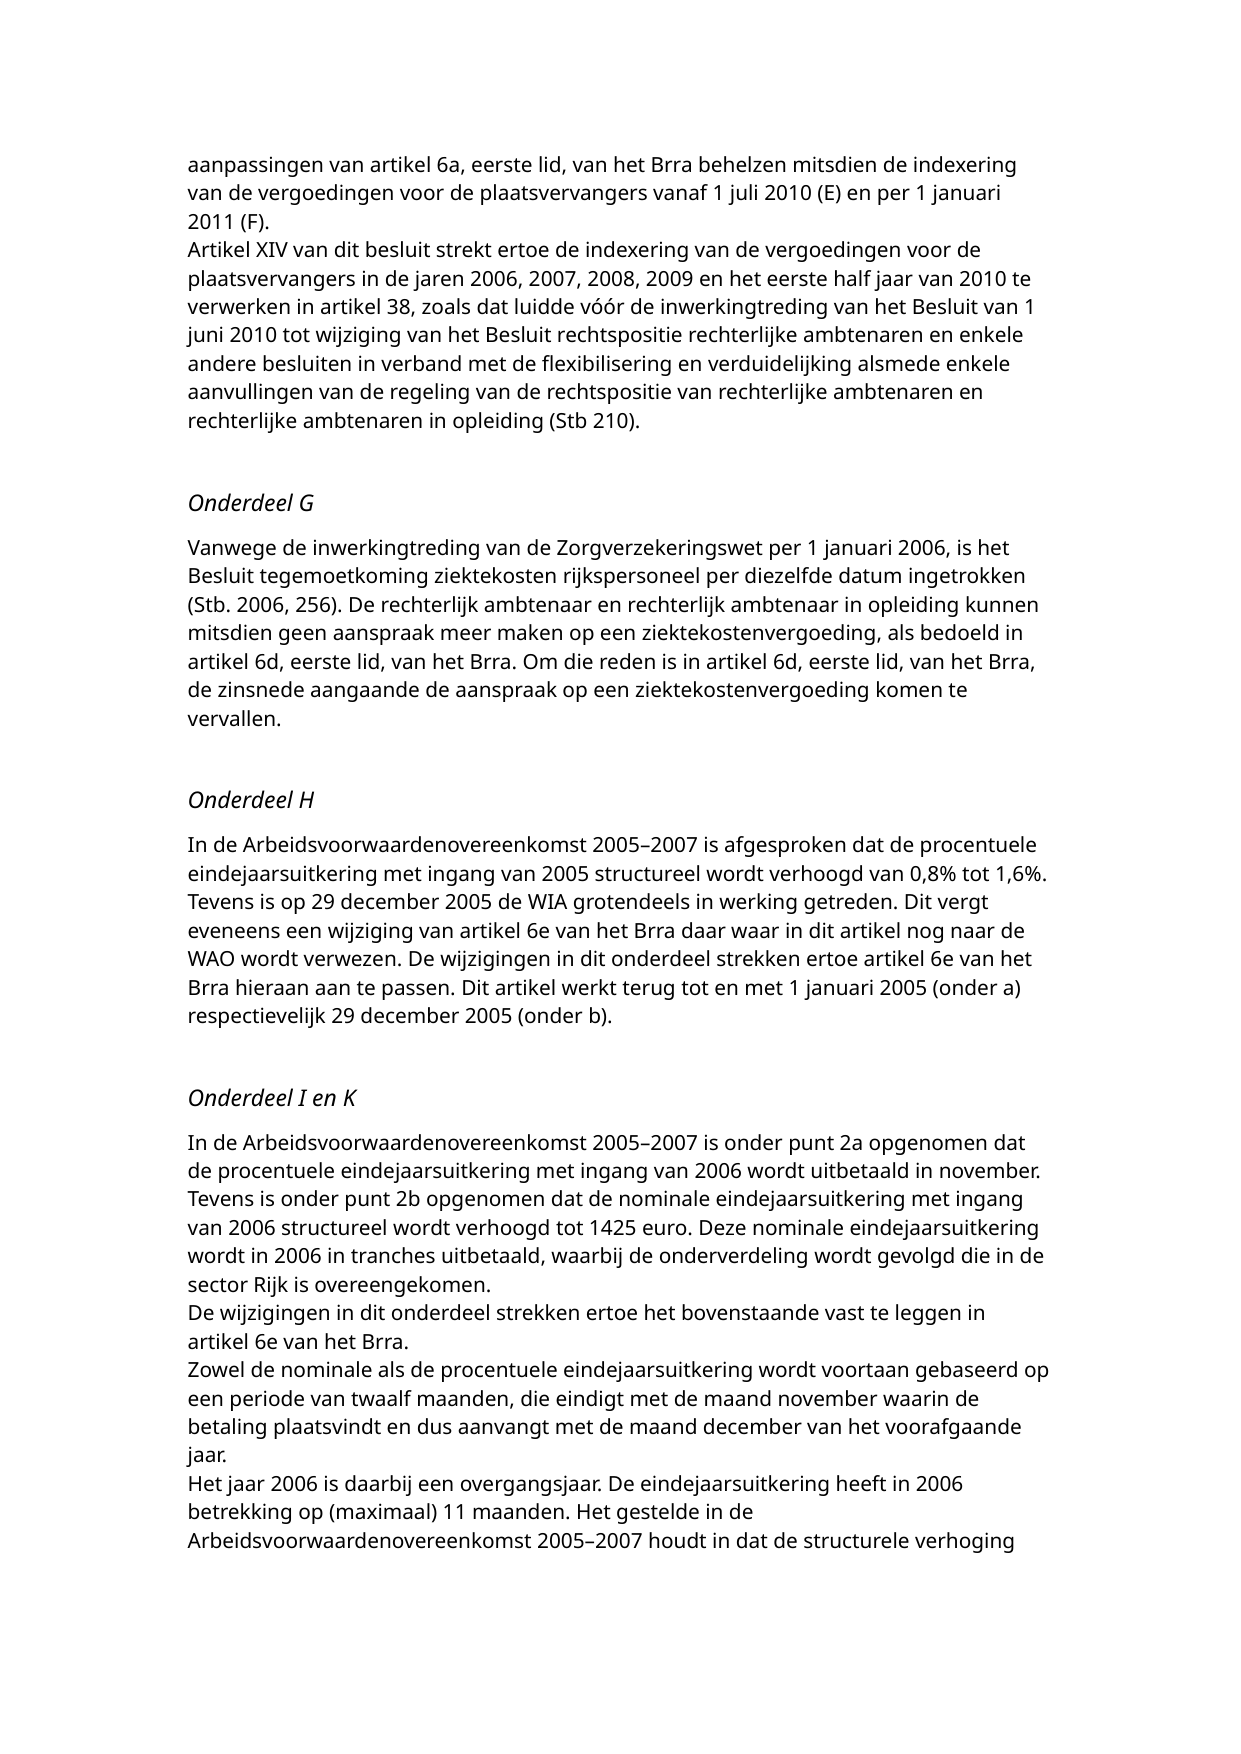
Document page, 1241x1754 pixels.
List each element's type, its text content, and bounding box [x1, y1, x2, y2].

subtitle Onderdeel I en K [187, 1081, 1053, 1113]
text Artikel XIV van dit besluit strekt ertoe de indexering van de vergoedingen voor de plaatsvervangers in de jaren 2006, 2007, 2008, 2009 en het eerste half jaar van 2010 te verwerken in artikel 38, zoals dat luidde vóór de inwerkingtreding van het Besluit van 1 juni 2010 tot wijziging van het Besluit rechtspositie rechterlijke ambtenaren en enkele andere besluiten in verband met de flexibilisering en verduidelijking alsmede enkele aanvullingen van de regeling van de rechtspositie van rechterlijke ambtenaren en rechterlijke ambtenaren in opleiding (Stb 210). [187, 235, 1053, 434]
text In de Arbeidsvoorwaardenovereenkomst 2005–2007 is afgesproken dat de procentuele eindejaarsuitkering met ingang van 2005 structureel wordt verhoogd van 0,8% tot 1,6%. Tevens is op 29 december 2005 de WIA grotendeels in werking getreden. Dit vergt eveneens een wijziging van artikel 6e van het Brra daar waar in dit artikel nog naar de WAO wordt verwezen. De wijzigingen in dit onderdeel strekken ertoe artikel 6e van het Brra hieraan aan te passen. Dit artikel werkt terug tot en met 1 januari 2005 (onder a) respectievelijk 29 december 2005 (onder b). [187, 830, 1053, 1029]
text aanpassingen van artikel 6a, eerste lid, van het Brra behelzen mitsdien de indexering van de vergoedingen voor de plaatsvervangers vanaf 1 juli 2010 (E) en per 1 januari 2011 (F). [187, 150, 1053, 235]
text Vanwege de inwerkingtreding van de Zorgverzekeringswet per 1 januari 2006, is het Besluit tegemoetkoming ziektekosten rijkspersoneel per diezelfde datum ingetrokken (Stb. 2006, 256). De rechterlijk ambtenaar en rechterlijk ambtenaar in opleiding kunnen mitsdien geen aanspraak meer maken op een ziektekostenvergoeding, als bedoeld in artikel 6d, eerste lid, van het Brra. Om die reden is in artikel 6d, eerste lid, van het Brra, de zinsnede aangaande de aanspraak op een ziektekostenvergoeding komen te vervallen. [187, 533, 1053, 732]
text De wijzigingen in dit onderdeel strekken ertoe het bovenstaande vast te leggen in artikel 6e van het Brra. [187, 1298, 1053, 1355]
text Zowel de nominale als de procentuele eindejaarsuitkering wordt voortaan gebaseerd op een periode van twaalf maanden, die eindigt met de maand november waarin de betaling plaatsvindt en dus aanvangt met de maand december van het voorafgaande jaar. [187, 1355, 1053, 1469]
text In de Arbeidsvoorwaardenovereenkomst 2005–2007 is onder punt 2a opgenomen dat de procentuele eindejaarsuitkering met ingang van 2006 wordt uitbetaald in november. Tevens is onder punt 2b opgenomen dat de nominale eindejaarsuitkering met ingang van 2006 structureel wordt verhoogd tot 1425 euro. Deze nominale eindejaarsuitkering wordt in 2006 in tranches uitbetaald, waarbij de onderverdeling wordt gevolgd die in de sector Rijk is overeengekomen. [187, 1128, 1053, 1298]
text Het jaar 2006 is daarbij een overgangsjaar. De eindejaarsuitkering heeft in 2006 betrekking op (maximaal) 11 maanden. Het gestelde in de Arbeidsvoorwaardenovereenkomst 2005–2007 houdt in dat de structurele verhoging [187, 1469, 1053, 1554]
subtitle Onderdeel H [187, 784, 1053, 815]
subtitle Onderdeel G [187, 487, 1053, 518]
